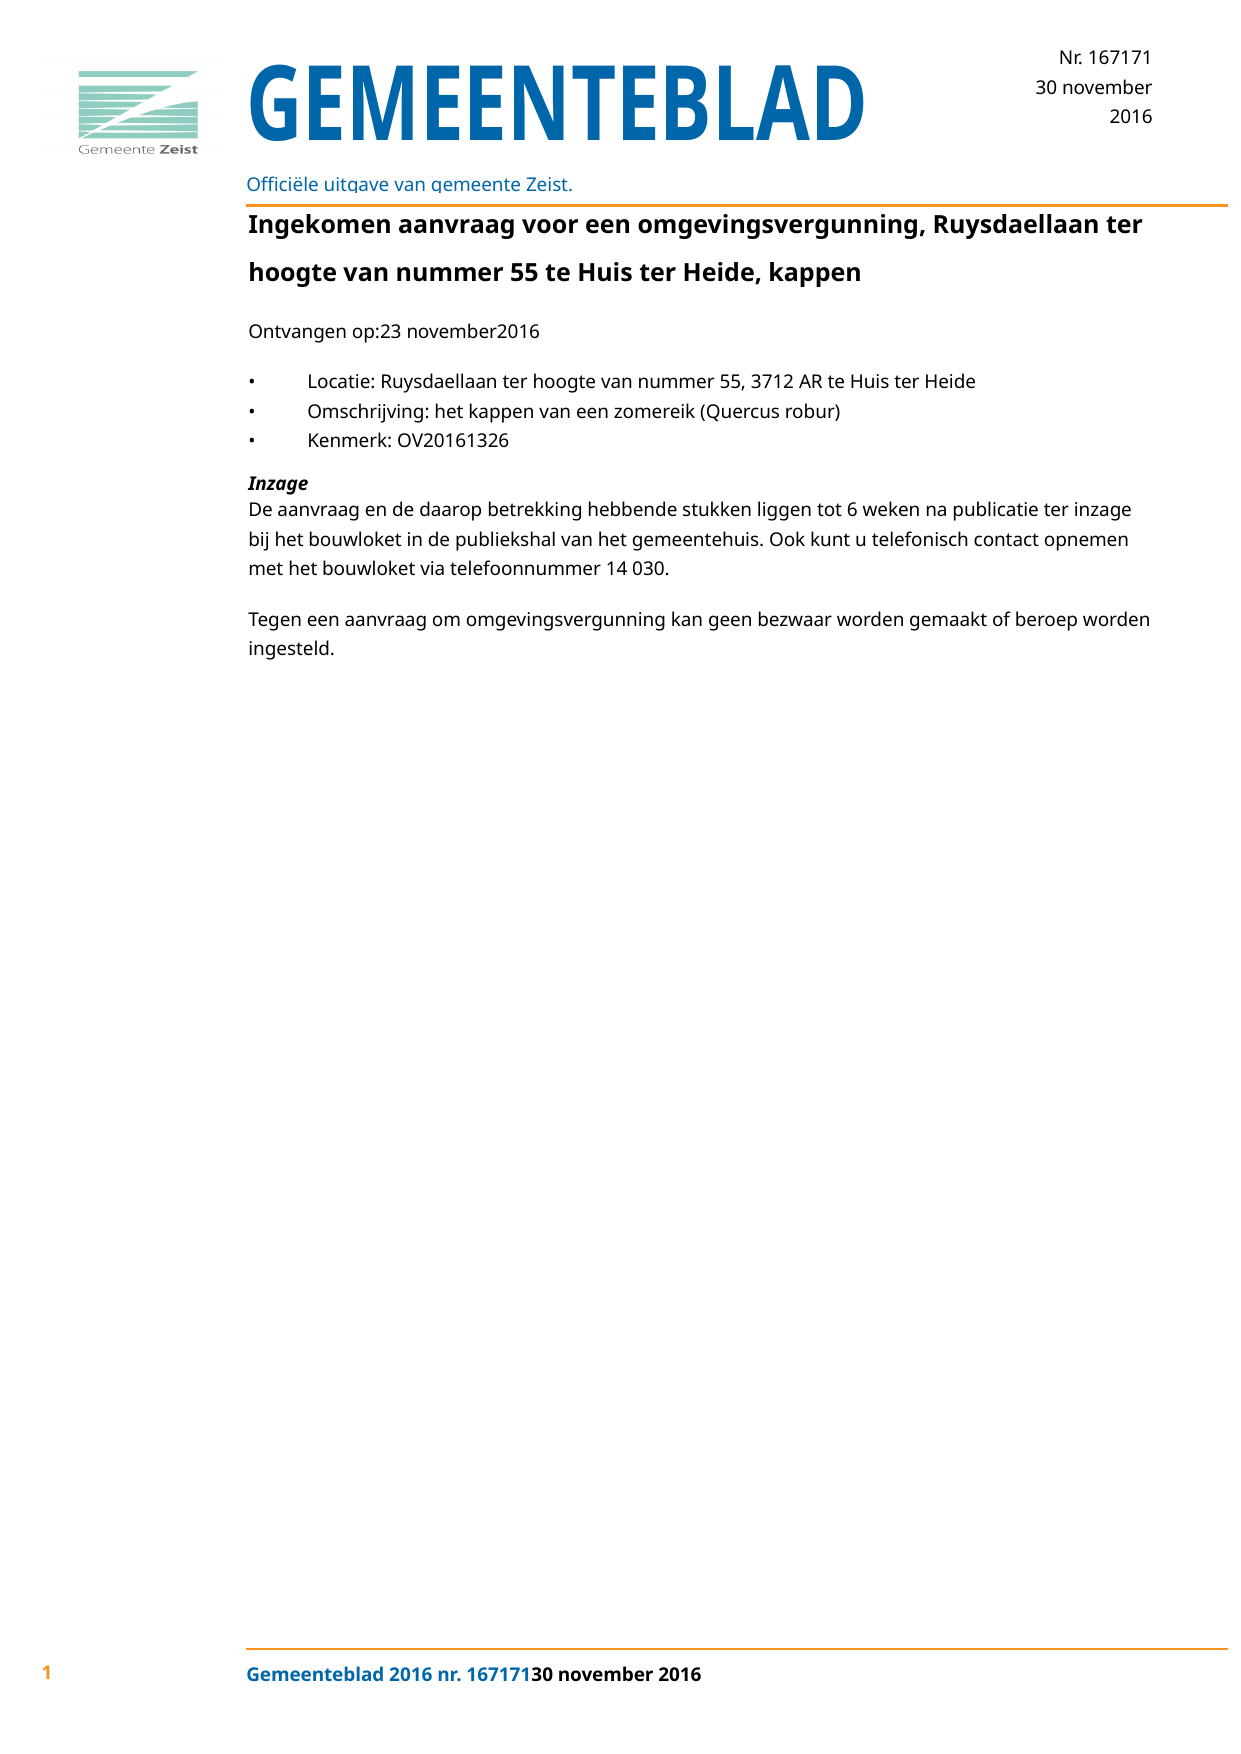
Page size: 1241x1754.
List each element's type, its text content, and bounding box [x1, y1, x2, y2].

text Ontvangen op:23 november2016 [248, 318, 1152, 344]
text De aanvraag en de daarop betrekking hebbende stukken liggen tot 6 weken na publicatie ter inzage bij het bouwloket in de publiekshal van het gemeentehuis. Ook kunt u telefonisch contact opnemen met het bouwloket via telefoonnummer 14 030. [248, 496, 1152, 581]
text Inzage [248, 471, 1152, 496]
text Ingekomen aanvraag voor een omgevingsvergunning, Ruysdaellaan ter hoogte van nummer 55 te Huis ter Heide, kappen [248, 207, 1152, 288]
list Omschrijving: het kappen van een zomereik (Quercus robur) [248, 398, 1152, 424]
list Locatie: Ruysdaellaan ter hoogte van nummer 55, 3712 AR te Huis ter Heide [248, 368, 1152, 394]
text Tegen een aanvraag om omgevingsvergunning kan geen bezwaar worden gemaakt of beroep worden ingesteld. [248, 606, 1152, 661]
picture [41, 47, 231, 172]
list Kenmerk: OV20161326 [248, 427, 1152, 453]
